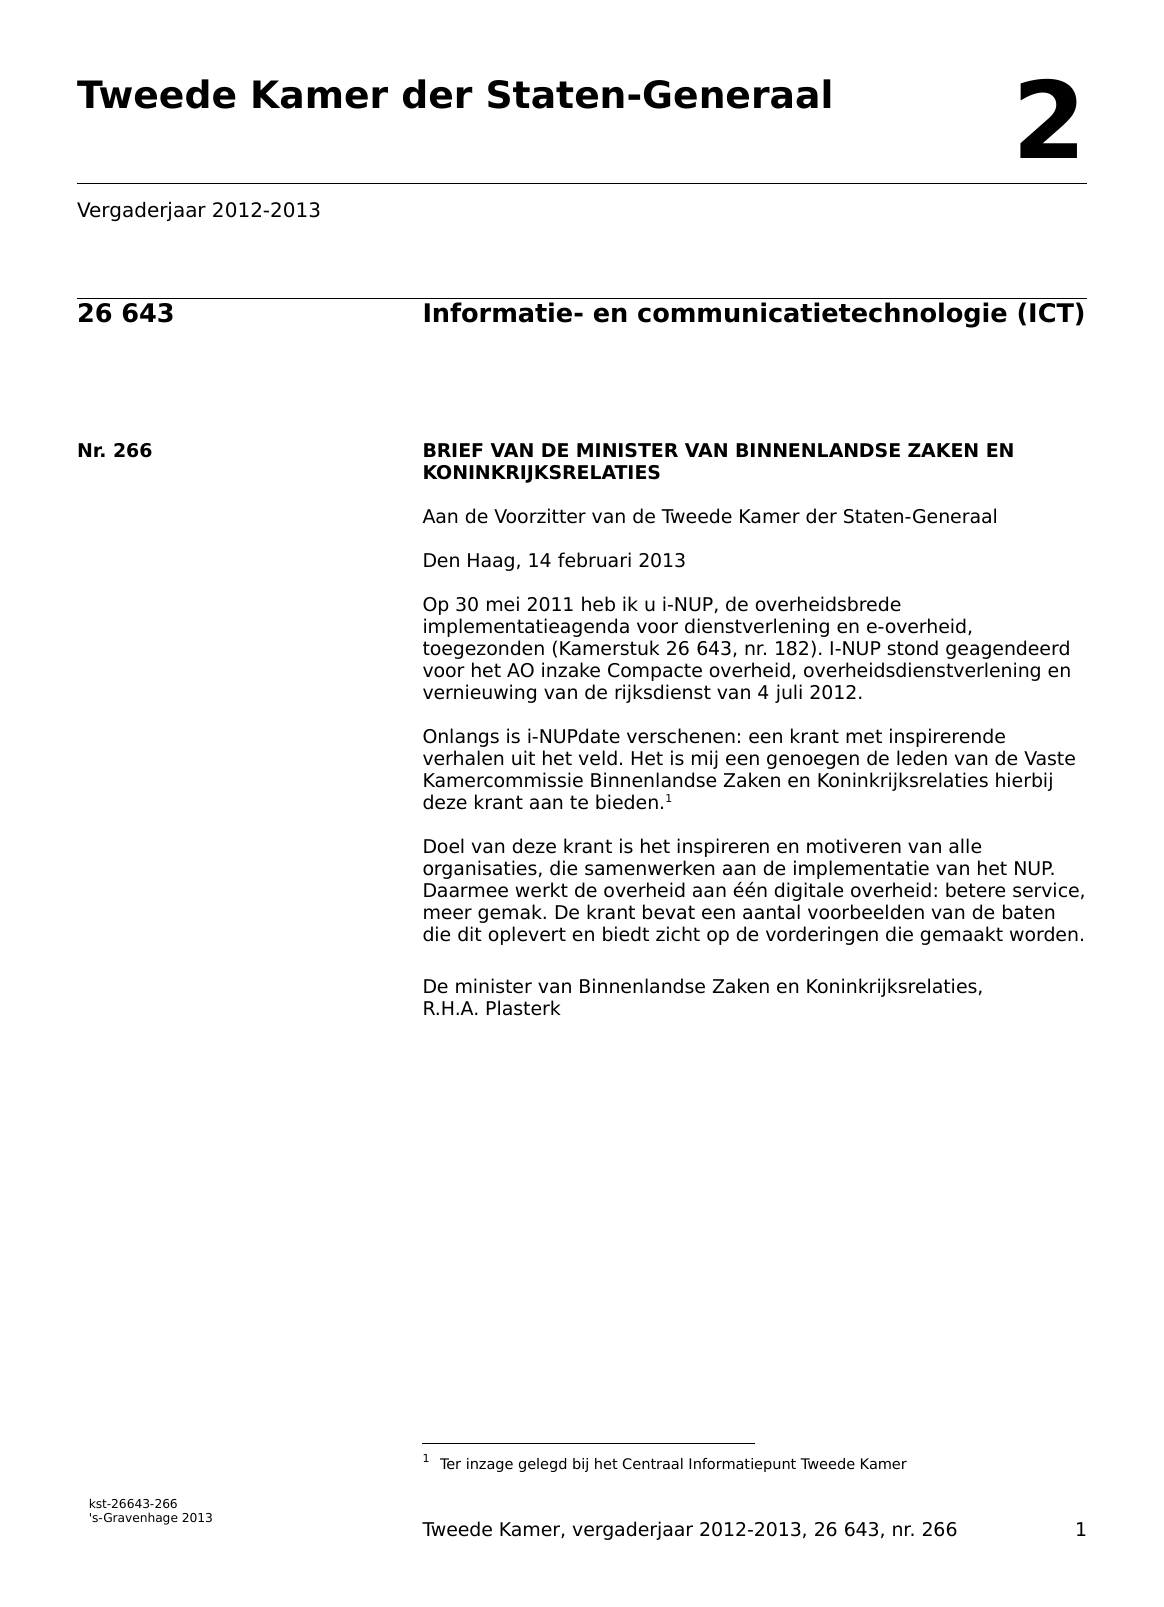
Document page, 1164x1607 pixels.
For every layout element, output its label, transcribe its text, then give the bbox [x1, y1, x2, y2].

text Doel van deze krant is het inspireren en motiveren van alle organisaties, die samenwerken aan de implementatie van het NUP. Daarmee werkt de overheid aan één digitale overheid: betere service, meer gemak. De krant bevat een aantal voorbeelden van de baten die dit oplevert en biedt zicht op de vorderingen die gemaakt worden. [422, 836, 1087, 946]
subtitle Nr. 266 BRIEF VAN DE MINISTER VAN BINNENLANDSE ZAKEN EN KONINKRIJKSRELATIES [77, 440, 1087, 484]
text Op 30 mei 2011 heb ik u i-NUP, de overheidsbrede implementatieagenda voor dienstverlening en e-overheid, toegezonden (Kamerstuk 26 643, nr. 182). I-NUP stond geagendeerd voor het AO inzake Compacte overheid, overheidsdienstverlening en vernieuwing van de rijksdienst van 4 juli 2012. [422, 594, 1087, 704]
table_header 2 [886, 59, 1087, 183]
table_cell Vergaderjaar 2012-2013 [77, 184, 1087, 298]
text Den Haag, 14 februari 2013 [422, 550, 1087, 572]
text Aan de Voorzitter van de Tweede Kamer der Staten-Generaal [422, 506, 1087, 528]
text De minister van Binnenlandse Zaken en Koninkrijksrelaties, R.H.A. Plasterk [422, 976, 1087, 1020]
text Ter inzage gelegd bij het Centraal Informatiepunt Tweede Kamer [422, 1452, 1087, 1474]
subtitle 26 643 Informatie- en communicatietechnologie (ICT) [77, 299, 1087, 329]
text 's-Gravenhage 2013 [88, 1511, 323, 1525]
text kst-26643-266 [88, 1497, 323, 1511]
table_header Tweede Kamer der Staten-Generaal [77, 59, 886, 183]
text Onlangs is i-NUPdate verschenen: een krant met inspirerende verhalen uit het veld. Het is mij een genoegen de leden van de Vaste Kamercommissie Binnenlandse Zaken en Koninkrijksrelaties hierbij deze krant aan te bieden. [422, 726, 1087, 814]
